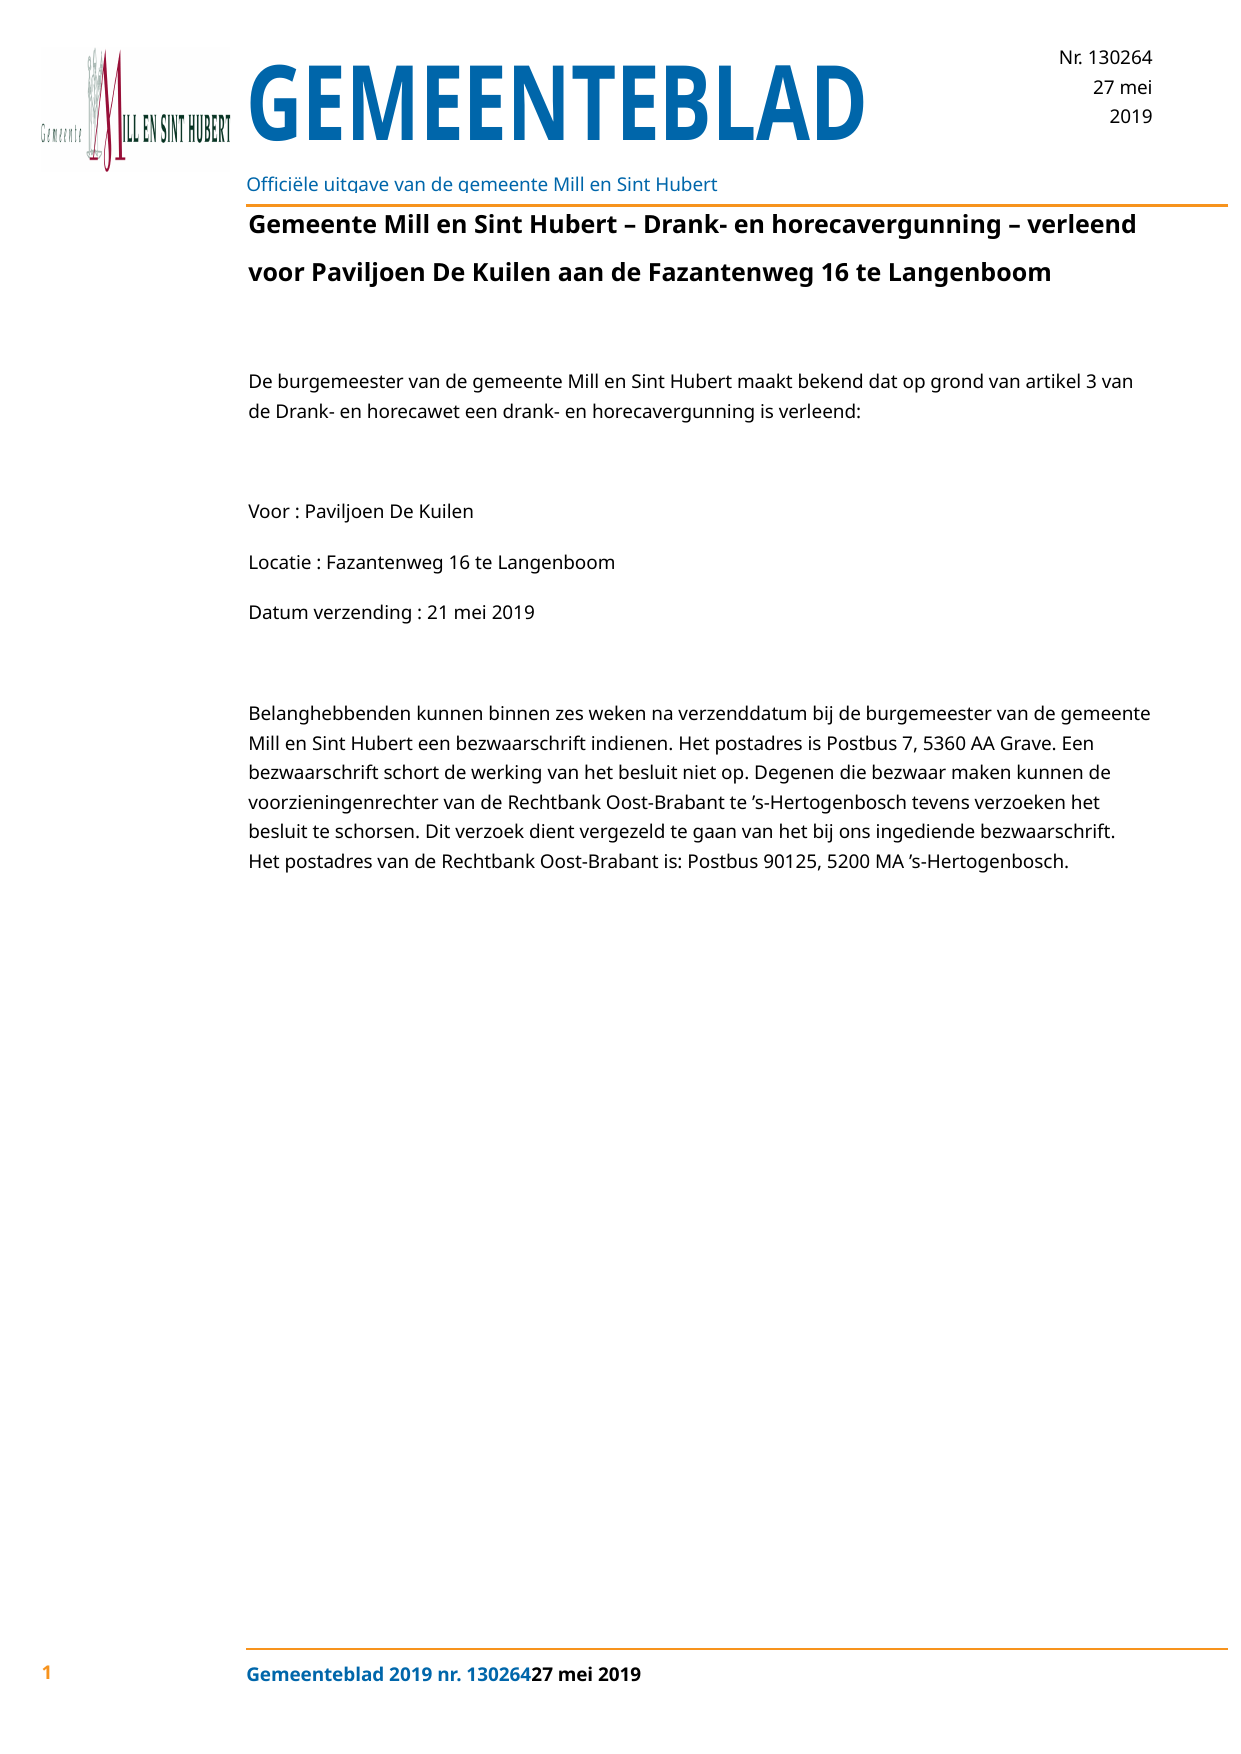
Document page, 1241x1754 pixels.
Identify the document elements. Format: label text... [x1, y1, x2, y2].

text Belanghebbenden kunnen binnen zes weken na verzenddatum bij de burgemeester van de gemeente Mill en Sint Hubert een bezwaarschrift indienen. Het postadres is Postbus 7, 5360 AA Grave. Een bezwaarschrift schort de werking van het besluit niet op. Degenen die bezwaar maken kunnen de voorzieningenrechter van de Rechtbank Oost-Brabant te ’s-Hertogenbosch tevens verzoeken het besluit te schorsen. Dit verzoek dient vergezeld te gaan van het bij ons ingediende bezwaarschrift. Het postadres van de Rechtbank Oost-Brabant is: Postbus 90125, 5200 MA ’s-Hertogenbosch. [248, 700, 1152, 874]
text Datum verzending : 21 mei 2019 [248, 599, 1152, 625]
text Gemeente Mill en Sint Hubert – Drank- en horecavergunning – verleend voor Paviljoen De Kuilen aan de Fazantenweg 16 te Langenboom [248, 207, 1152, 288]
text De burgemeester van de gemeente Mill en Sint Hubert maakt bekend dat op grond van artikel 3 van de Drank- en horecawet een drank- en horecavergunning is verleend: [248, 368, 1152, 424]
text Voor : Paviljoen De Kuilen [248, 499, 1152, 524]
text Locatie : Fazantenweg 16 te Langenboom [248, 549, 1152, 575]
picture [41, 47, 231, 172]
